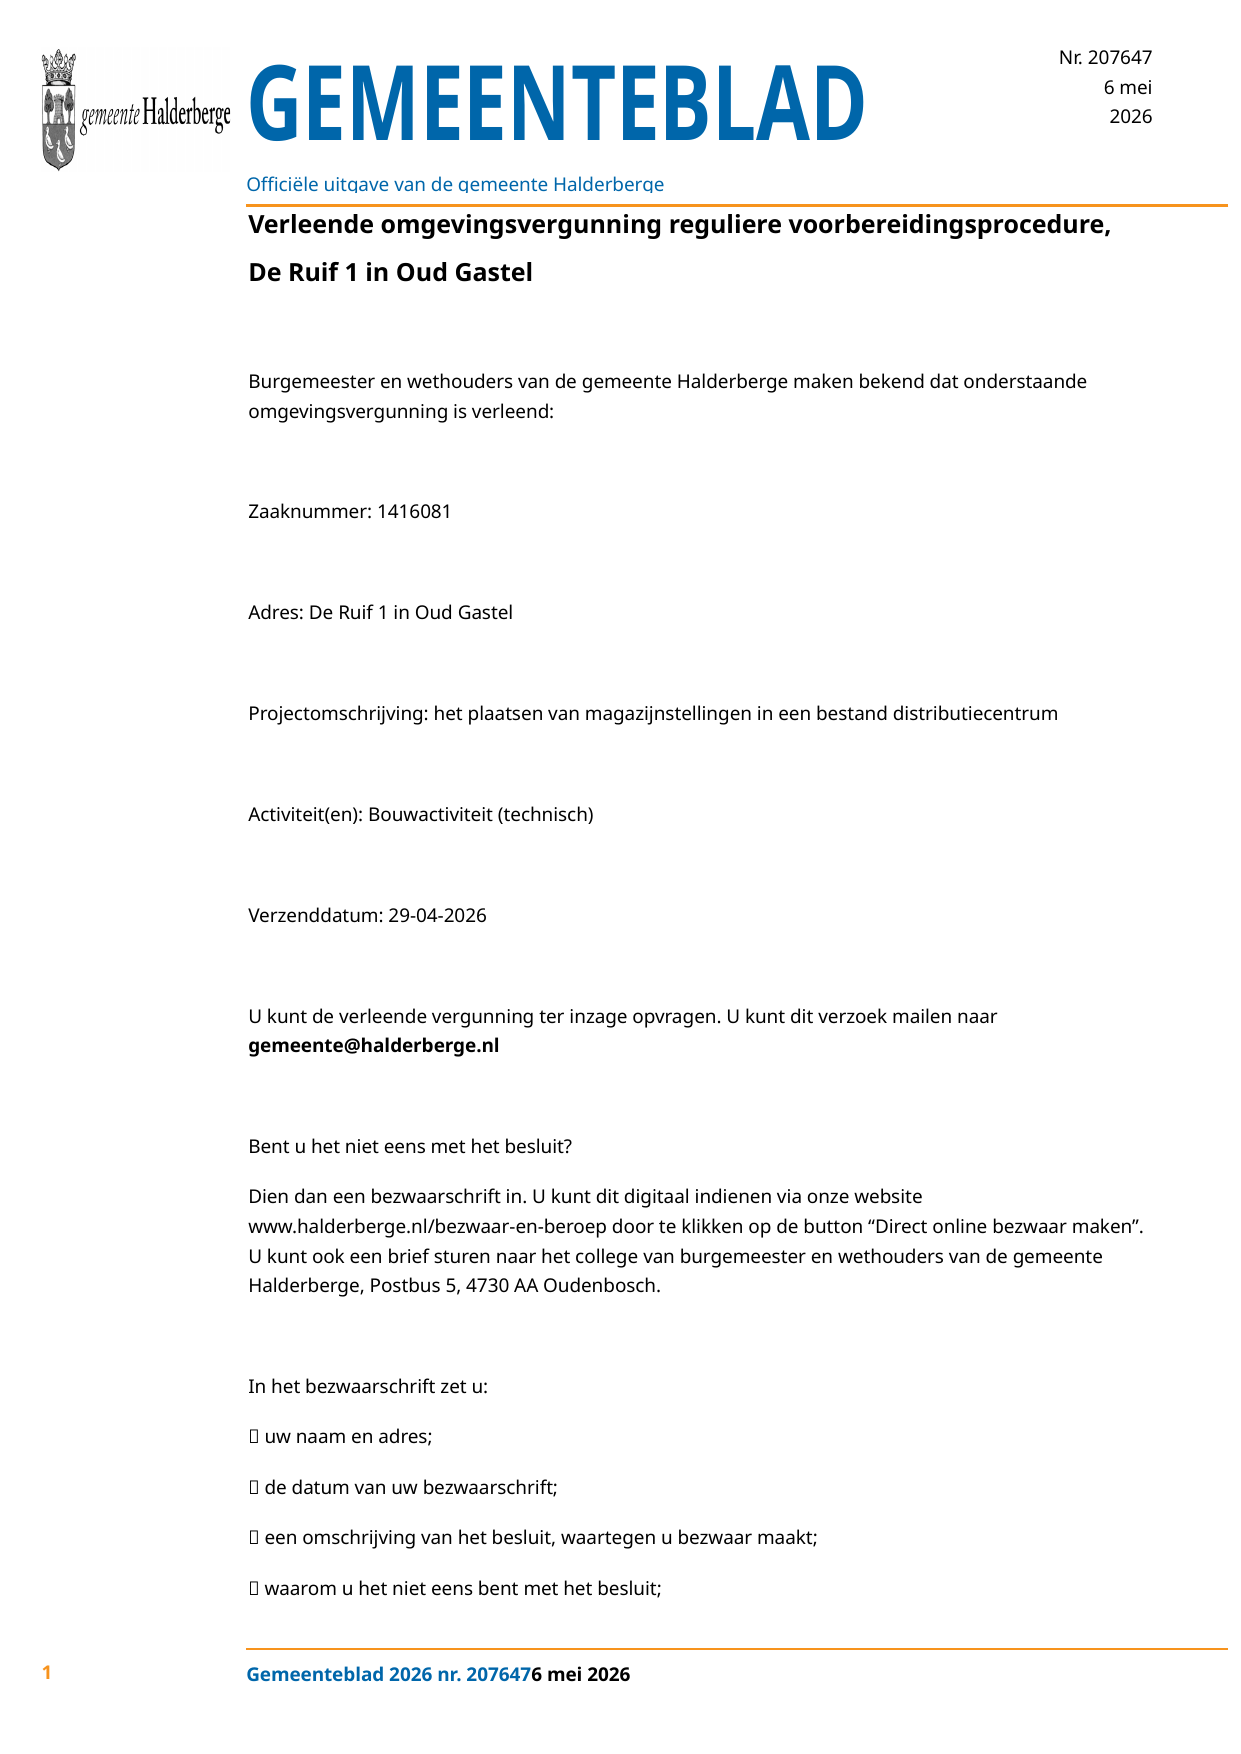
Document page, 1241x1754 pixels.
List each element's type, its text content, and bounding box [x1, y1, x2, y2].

text Projectomschrijving: het plaatsen van magazijnstellingen in een bestand distributiecentrum [248, 700, 1152, 726]
text  uw naam en adres; [248, 1424, 1152, 1449]
text  een omschrijving van het besluit, waartegen u bezwaar maakt; [248, 1524, 1152, 1550]
picture [41, 47, 231, 172]
text U kunt de verleende vergunning ter inzage opvragen. U kunt dit verzoek mailen naar gemeente@halderberge.nl [248, 1003, 1152, 1058]
text In het bezwaarschrift zet u: [248, 1373, 1152, 1399]
text Verzenddatum: 29-04-2026 [248, 902, 1152, 928]
text  de datum van uw bezwaarschrift; [248, 1474, 1152, 1500]
text Activiteit(en): Bouwactiviteit (technisch) [248, 801, 1152, 827]
text  waarom u het niet eens bent met het besluit; [248, 1575, 1152, 1601]
text Bent u het niet eens met het besluit? [248, 1133, 1152, 1159]
text Dien dan een bezwaarschrift in. U kunt dit digitaal indienen via onze website www.halderberge.nl/bezwaar-en-beroep door te klikken op de button “Direct online bezwaar maken”. U kunt ook een brief sturen naar het college van burgemeester en wethouders van de gemeente Halderberge, Postbus 5, 4730 AA Oudenbosch. [248, 1184, 1152, 1298]
text Burgemeester en wethouders van de gemeente Halderberge maken bekend dat onderstaande omgevingsvergunning is verleend: [248, 368, 1152, 424]
text Verleende omgevingsvergunning reguliere voorbereidingsprocedure, De Ruif 1 in Oud Gastel [248, 207, 1152, 288]
text Zaaknummer: 1416081 [248, 499, 1152, 524]
text Adres: De Ruif 1 in Oud Gastel [248, 599, 1152, 625]
